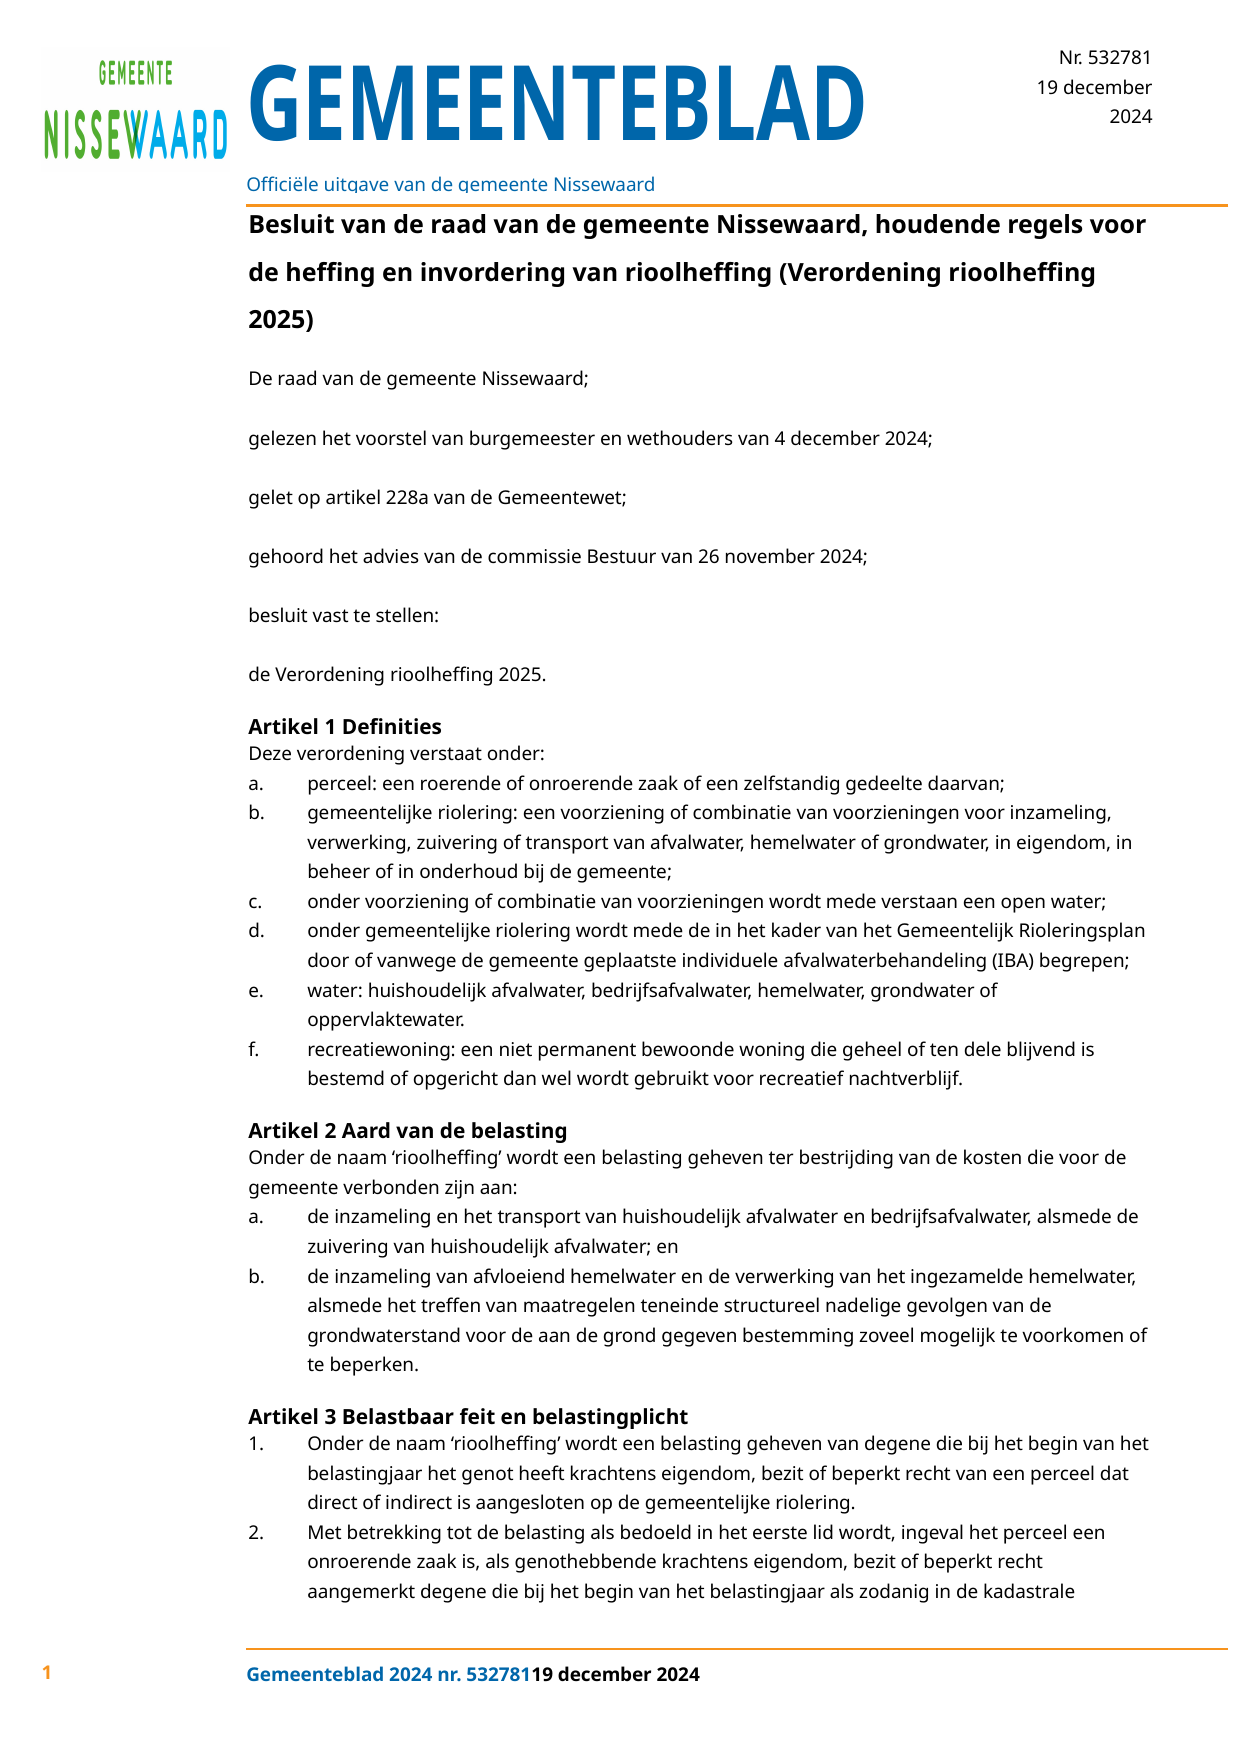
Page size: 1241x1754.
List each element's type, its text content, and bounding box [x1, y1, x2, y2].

text Onder de naam ‘rioolheffing’ wordt een belasting geheven ter bestrijding van de kosten die voor de gemeente verbonden zijn aan: [248, 1144, 1152, 1200]
list Met betrekking tot de belasting als bedoeld in het eerste lid wordt, ingeval het perceel een onroerende zaak is, als genothebbende krachtens eigendom, bezit of beperkt recht aangemerkt degene die bij het begin van het belastingjaar als zodanig in de kadastrale [248, 1519, 1152, 1604]
text Artikel 2 Aard van de belasting [248, 1116, 1152, 1144]
text Deze verordening verstaat onder: [248, 740, 1152, 766]
list gemeentelijke riolering: een voorziening of combinatie van voorzieningen voor inzameling, verwerking, zuivering of transport van afvalwater, hemelwater of grondwater, in eigendom, in beheer of in onderhoud bij de gemeente; [248, 799, 1152, 884]
picture [41, 47, 231, 172]
list perceel: een roerende of onroerende zaak of een zelfstandig gedeelte daarvan; [248, 770, 1152, 796]
list recreatiewoning: een niet permanent bewoonde woning die geheel of ten dele blijvend is bestemd of opgericht dan wel wordt gebruikt voor recreatief nachtverblijf. [248, 1036, 1152, 1091]
list water: huishoudelijk afvalwater, bedrijfsafvalwater, hemelwater, grondwater of oppervlaktewater. [248, 977, 1152, 1032]
text gelet op artikel 228a van de Gemeentewet; [248, 484, 1152, 509]
text de Verordening rioolheffing 2025. [248, 661, 1152, 687]
text besluit vast te stellen: [248, 602, 1152, 628]
list onder gemeentelijke riolering wordt mede de in het kader van het Gemeentelijk Rioleringsplan door of vanwege de gemeente geplaatste individuele afvalwaterbehandeling (IBA) begrepen; [248, 918, 1152, 973]
text Artikel 3 Belastbaar feit en belastingplicht [248, 1402, 1152, 1430]
text gelezen het voorstel van burgemeester en wethouders van 4 december 2024; [248, 425, 1152, 450]
list de inzameling van afvloeiend hemelwater en de verwerking van het ingezamelde hemelwater, alsmede het treffen van maatregelen teneinde structureel nadelige gevolgen van de grondwaterstand voor de aan de grond gegeven bestemming zoveel mogelijk te voorkomen of te beperken. [248, 1263, 1152, 1377]
list de inzameling en het transport van huishoudelijk afvalwater en bedrijfsafvalwater, alsmede de zuivering van huishoudelijk afvalwater; en [248, 1204, 1152, 1259]
text Besluit van de raad van de gemeente Nissewaard, houdende regels voor de heffing en invordering van rioolheffing (Verordening rioolheffing 2025) [248, 207, 1152, 336]
text Artikel 1 Definities [248, 712, 1152, 740]
list Onder de naam ‘rioolheffing’ wordt een belasting geheven van degene die bij het begin van het belastingjaar het genot heeft krachtens eigendom, bezit of beperkt recht van een perceel dat direct of indirect is aangesloten op de gemeentelijke riolering. [248, 1430, 1152, 1515]
text gehoord het advies van de commissie Bestuur van 26 november 2024; [248, 543, 1152, 569]
list onder voorziening of combinatie van voorzieningen wordt mede verstaan een open water; [248, 888, 1152, 914]
text De raad van de gemeente Nissewaard; [248, 366, 1152, 391]
